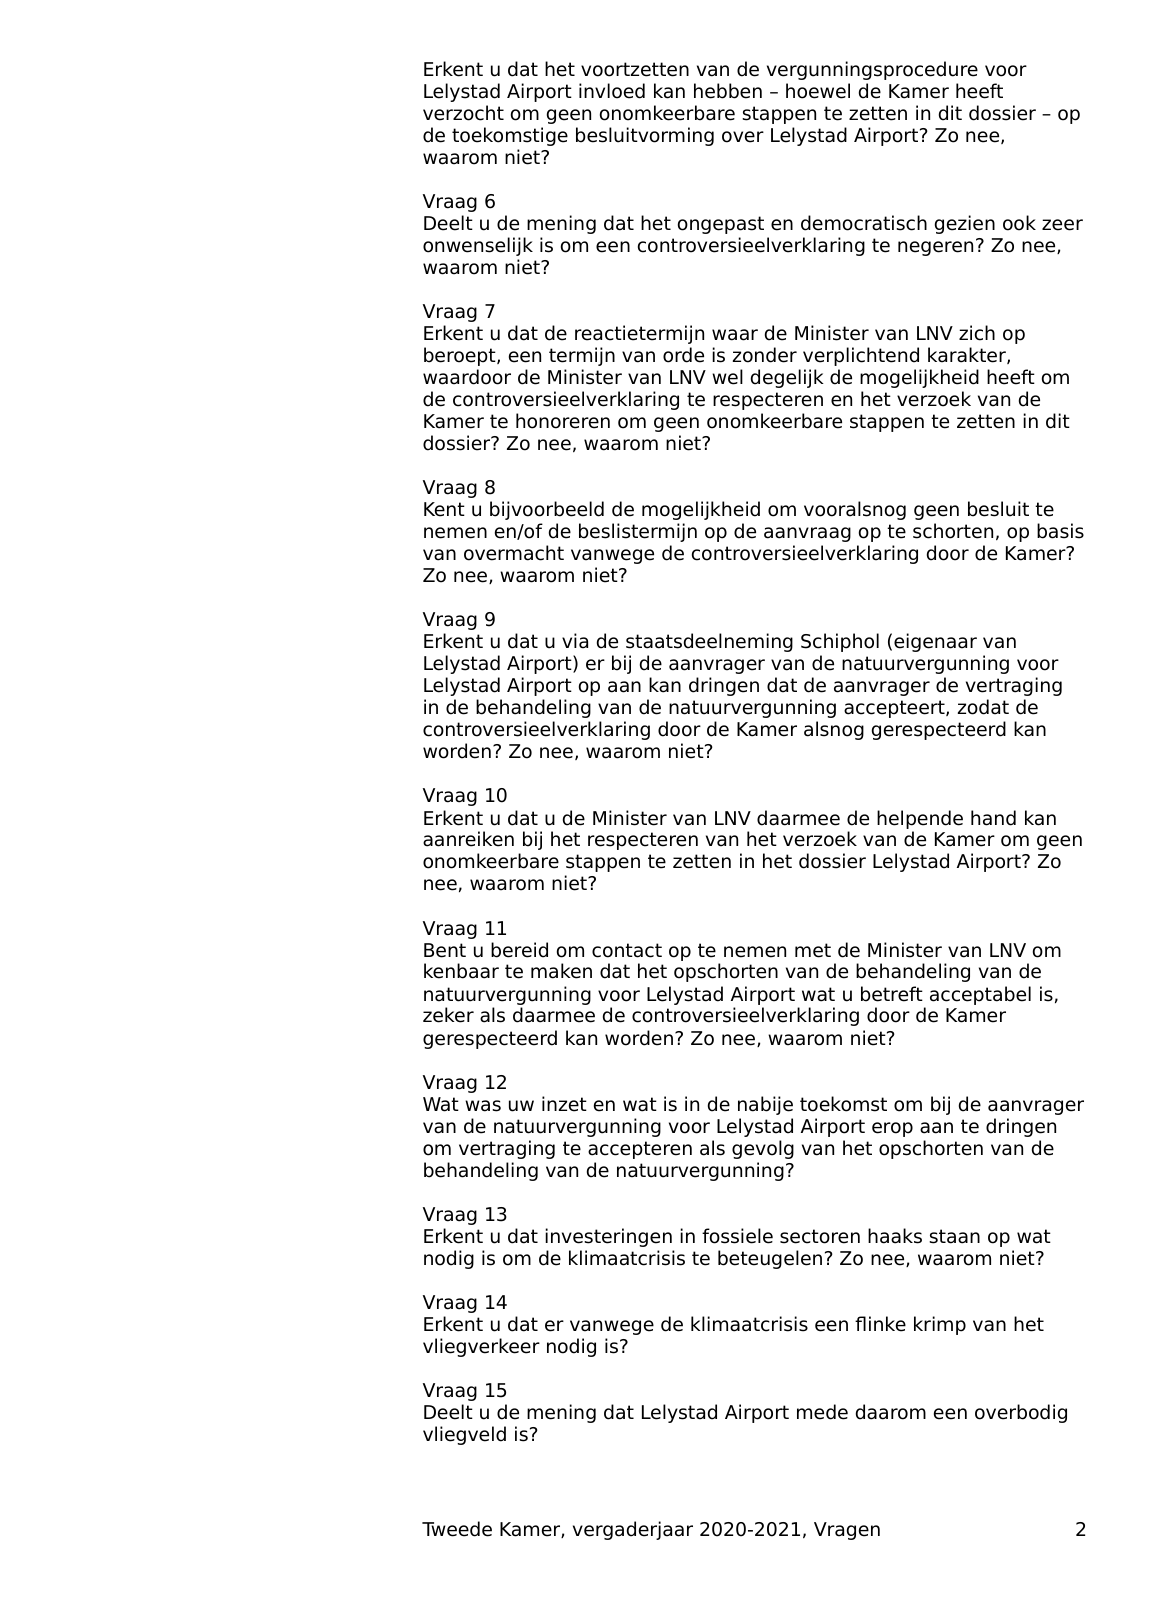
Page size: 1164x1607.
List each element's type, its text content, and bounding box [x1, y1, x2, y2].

text Vraag 8 [422, 477, 1087, 499]
text Erkent u dat investeringen in fossiele sectoren haaks staan op wat nodig is om de klimaatcrisis te beteugelen? Zo nee, waarom niet? [422, 1226, 1087, 1269]
text Deelt u de mening dat het ongepast en democratisch gezien ook zeer onwenselijk is om een controversieelverklaring te negeren? Zo nee, waarom niet? [422, 213, 1087, 279]
text Deelt u de mening dat Lelystad Airport mede daarom een overbodig vliegveld is? [422, 1402, 1087, 1446]
text Wat was uw inzet en wat is in de nabije toekomst om bij de aanvrager van de natuurvergunning voor Lelystad Airport erop aan te dringen om vertraging te accepteren als gevolg van het opschorten van de behandeling van de natuurvergunning? [422, 1093, 1087, 1181]
text Erkent u dat er vanwege de klimaatcrisis een flinke krimp van het vliegverkeer nodig is? [422, 1314, 1087, 1358]
text Bent u bereid om contact op te nemen met de Minister van LNV om kenbaar te maken dat het opschorten van de behandeling van de natuurvergunning voor Lelystad Airport wat u betreft acceptabel is, zeker als daarmee de controversieelverklaring door de Kamer gerespecteerd kan worden? Zo nee, waarom niet? [422, 939, 1087, 1049]
text Erkent u dat het voortzetten van de vergunningsprocedure voor Lelystad Airport invloed kan hebben – hoewel de Kamer heeft verzocht om geen onomkeerbare stappen te zetten in dit dossier – op de toekomstige besluitvorming over Lelystad Airport? Zo nee, waarom niet? [422, 59, 1087, 169]
text Vraag 11 [422, 917, 1087, 939]
text Vraag 10 [422, 785, 1087, 807]
text Vraag 7 [422, 301, 1087, 323]
text Erkent u dat u via de staatsdeelneming Schiphol (eigenaar van Lelystad Airport) er bij de aanvrager van de natuurvergunning voor Lelystad Airport op aan kan dringen dat de aanvrager de vertraging in de behandeling van de natuurvergunning accepteert, zodat de controversieelverklaring door de Kamer alsnog gerespecteerd kan worden? Zo nee, waarom niet? [422, 631, 1087, 763]
text Vraag 15 [422, 1380, 1087, 1402]
text Vraag 6 [422, 191, 1087, 213]
text Erkent u dat u de Minister van LNV daarmee de helpende hand kan aanreiken bij het respecteren van het verzoek van de Kamer om geen onomkeerbare stappen te zetten in het dossier Lelystad Airport? Zo nee, waarom niet? [422, 807, 1087, 895]
text Vraag 12 [422, 1072, 1087, 1093]
text Kent u bijvoorbeeld de mogelijkheid om vooralsnog geen besluit te nemen en/of de beslistermijn op de aanvraag op te schorten, op basis van overmacht vanwege de controversieelverklaring door de Kamer? Zo nee, waarom niet? [422, 499, 1087, 587]
text Erkent u dat de reactietermijn waar de Minister van LNV zich op beroept, een termijn van orde is zonder verplichtend karakter, waardoor de Minister van LNV wel degelijk de mogelijkheid heeft om de controversieelverklaring te respecteren en het verzoek van de Kamer te honoreren om geen onomkeerbare stappen te zetten in dit dossier? Zo nee, waarom niet? [422, 323, 1087, 455]
text Vraag 14 [422, 1292, 1087, 1314]
text Vraag 13 [422, 1204, 1087, 1226]
text Vraag 9 [422, 609, 1087, 631]
